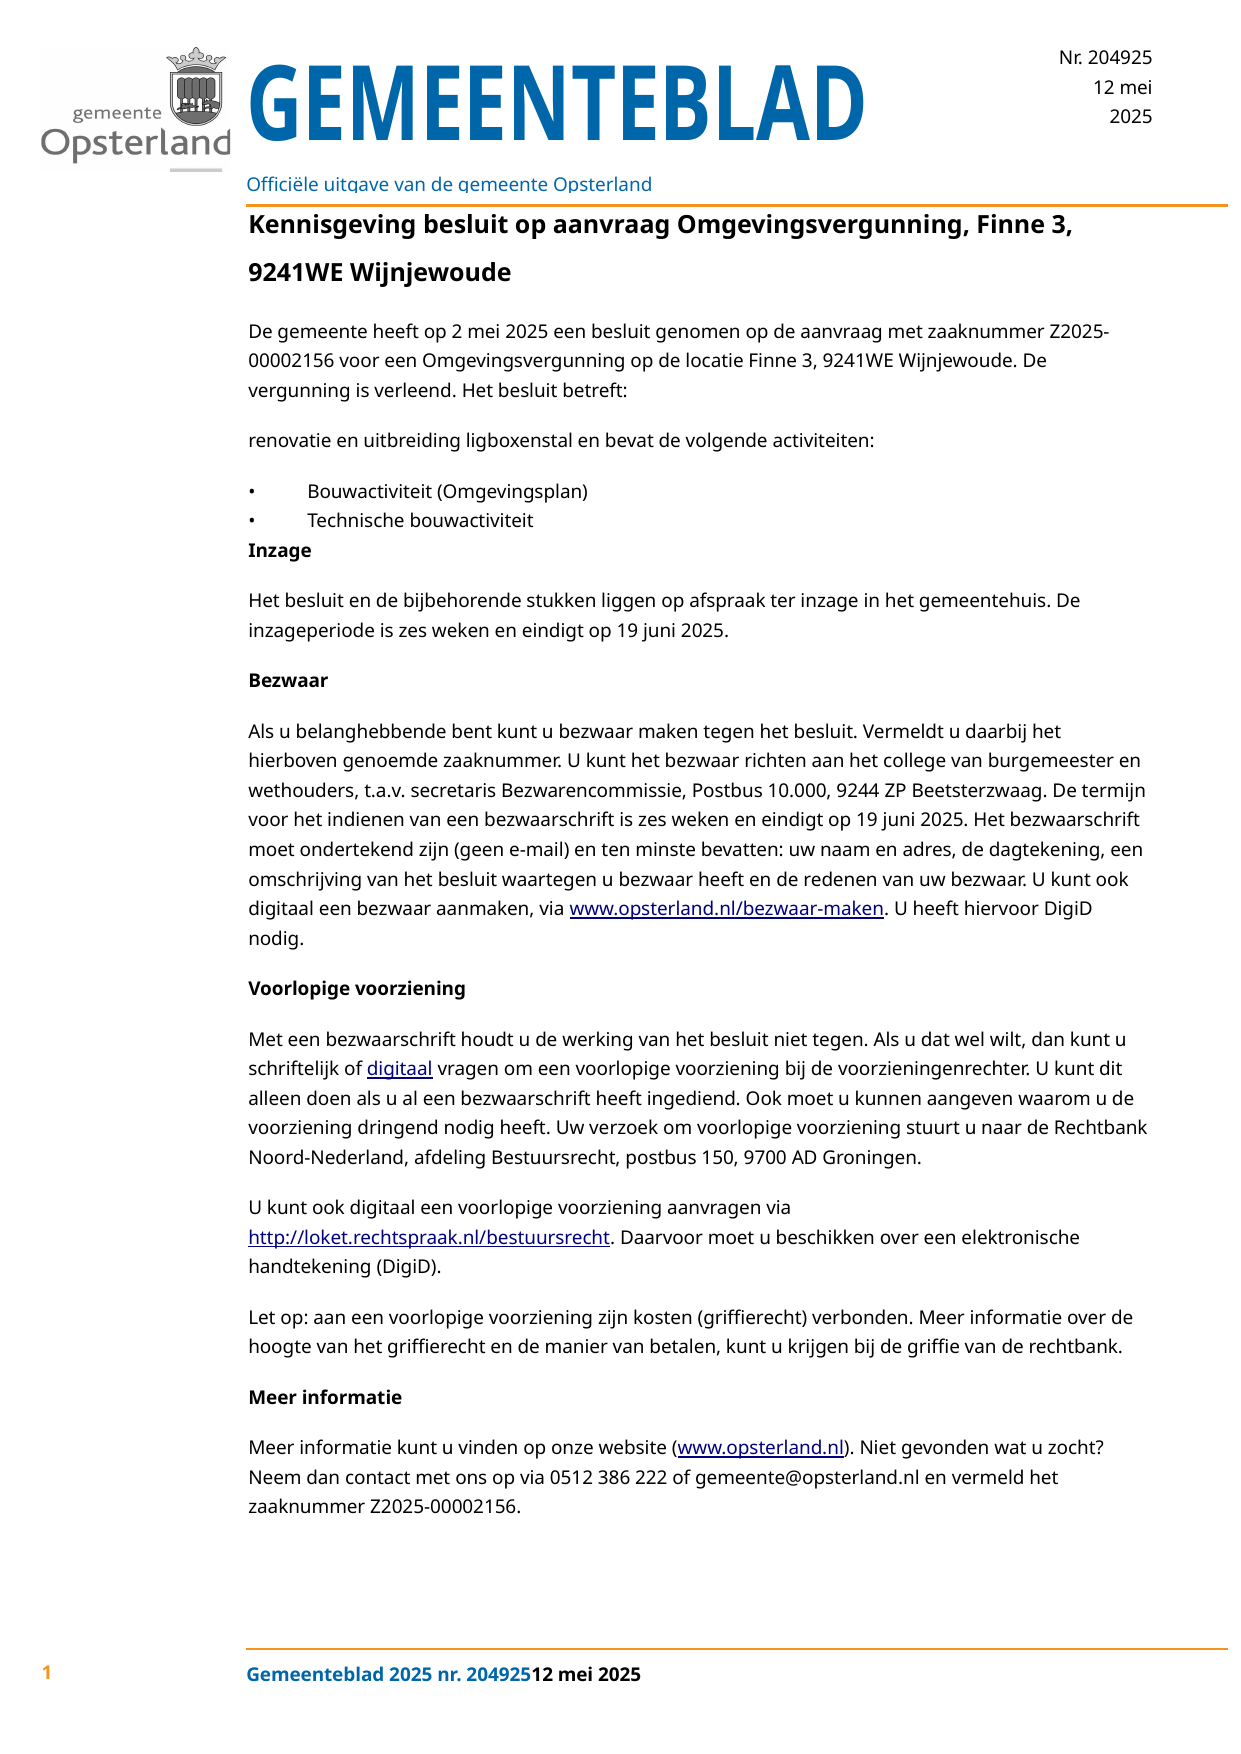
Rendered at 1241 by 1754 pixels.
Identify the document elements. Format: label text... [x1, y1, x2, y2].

text Met een bezwaarschrift houdt u de werking van het besluit niet tegen. Als u dat wel wilt, dan kunt u schriftelijk of digitaal vragen om een voorlopige voorziening bij de voorzieningenrechter. U kunt dit alleen doen als u al een bezwaarschrift heeft ingediend. Ook moet u kunnen aangeven waarom u de voorziening dringend nodig heeft. Uw verzoek om voorlopige voorziening stuurt u naar de Rechtbank Noord-Nederland, afdeling Bestuursrecht, postbus 150, 9700 AD Groningen. [248, 1026, 1152, 1170]
text Meer informatie [248, 1384, 1152, 1410]
text Bezwaar [248, 667, 1152, 693]
text De gemeente heeft op 2 mei 2025 een besluit genomen op de aanvraag met zaaknummer Z2025-00002156 voor een Omgevingsvergunning op de locatie Finne 3, 9241WE Wijnjewoude. De vergunning is verleend. Het besluit betreft: [248, 318, 1152, 403]
text renovatie en uitbreiding ligboxenstal en bevat de volgende activiteiten: [248, 427, 1152, 453]
list Bouwactiviteit (Omgevingsplan) [248, 478, 1152, 504]
picture [41, 47, 231, 172]
text Inzage [248, 537, 1152, 563]
text Als u belanghebbende bent kunt u bezwaar maken tegen het besluit. Vermeldt u daarbij het hierboven genoemde zaaknummer. U kunt het bezwaar richten aan het college van burgemeester en wethouders, t.a.v. secretaris Bezwarencommissie, Postbus 10.000, 9244 ZP Beetsterzwaag. De termijn voor het indienen van een bezwaarschrift is zes weken en eindigt op 19 juni 2025. Het bezwaarschrift moet ondertekend zijn (geen e-mail) en ten minste bevatten: uw naam en adres, de dagtekening, een omschrijving van het besluit waartegen u bezwaar heeft en de redenen van uw bezwaar. U kunt ook digitaal een bezwaar aanmaken, via www.opsterland.nl/bezwaar-maken. U heeft hiervoor DigiD nodig. [248, 718, 1152, 951]
text Kennisgeving besluit op aanvraag Omgevingsvergunning, Finne 3, 9241WE Wijnjewoude [248, 207, 1152, 288]
text U kunt ook digitaal een voorlopige voorziening aanvragen via http://loket.rechtspraak.nl/bestuursrecht. Daarvoor moet u beschikken over een elektronische handtekening (DigiD). [248, 1194, 1152, 1279]
text Voorlopige voorziening [248, 975, 1152, 1001]
list Technische bouwactiviteit [248, 507, 1152, 533]
text Meer informatie kunt u vinden op onze website (www.opsterland.nl). Niet gevonden wat u zocht? Neem dan contact met ons op via 0512 386 222 of gemeente@opsterland.nl en vermeld het zaaknummer Z2025-00002156. [248, 1434, 1152, 1519]
text Let op: aan een voorlopige voorziening zijn kosten (griffierecht) verbonden. Meer informatie over de hoogte van het griffierecht en de manier van betalen, kunt u krijgen bij de griffie van de rechtbank. [248, 1304, 1152, 1359]
text Het besluit en de bijbehorende stukken liggen op afspraak ter inzage in het gemeentehuis. De inzageperiode is zes weken en eindigt op 19 juni 2025. [248, 587, 1152, 643]
